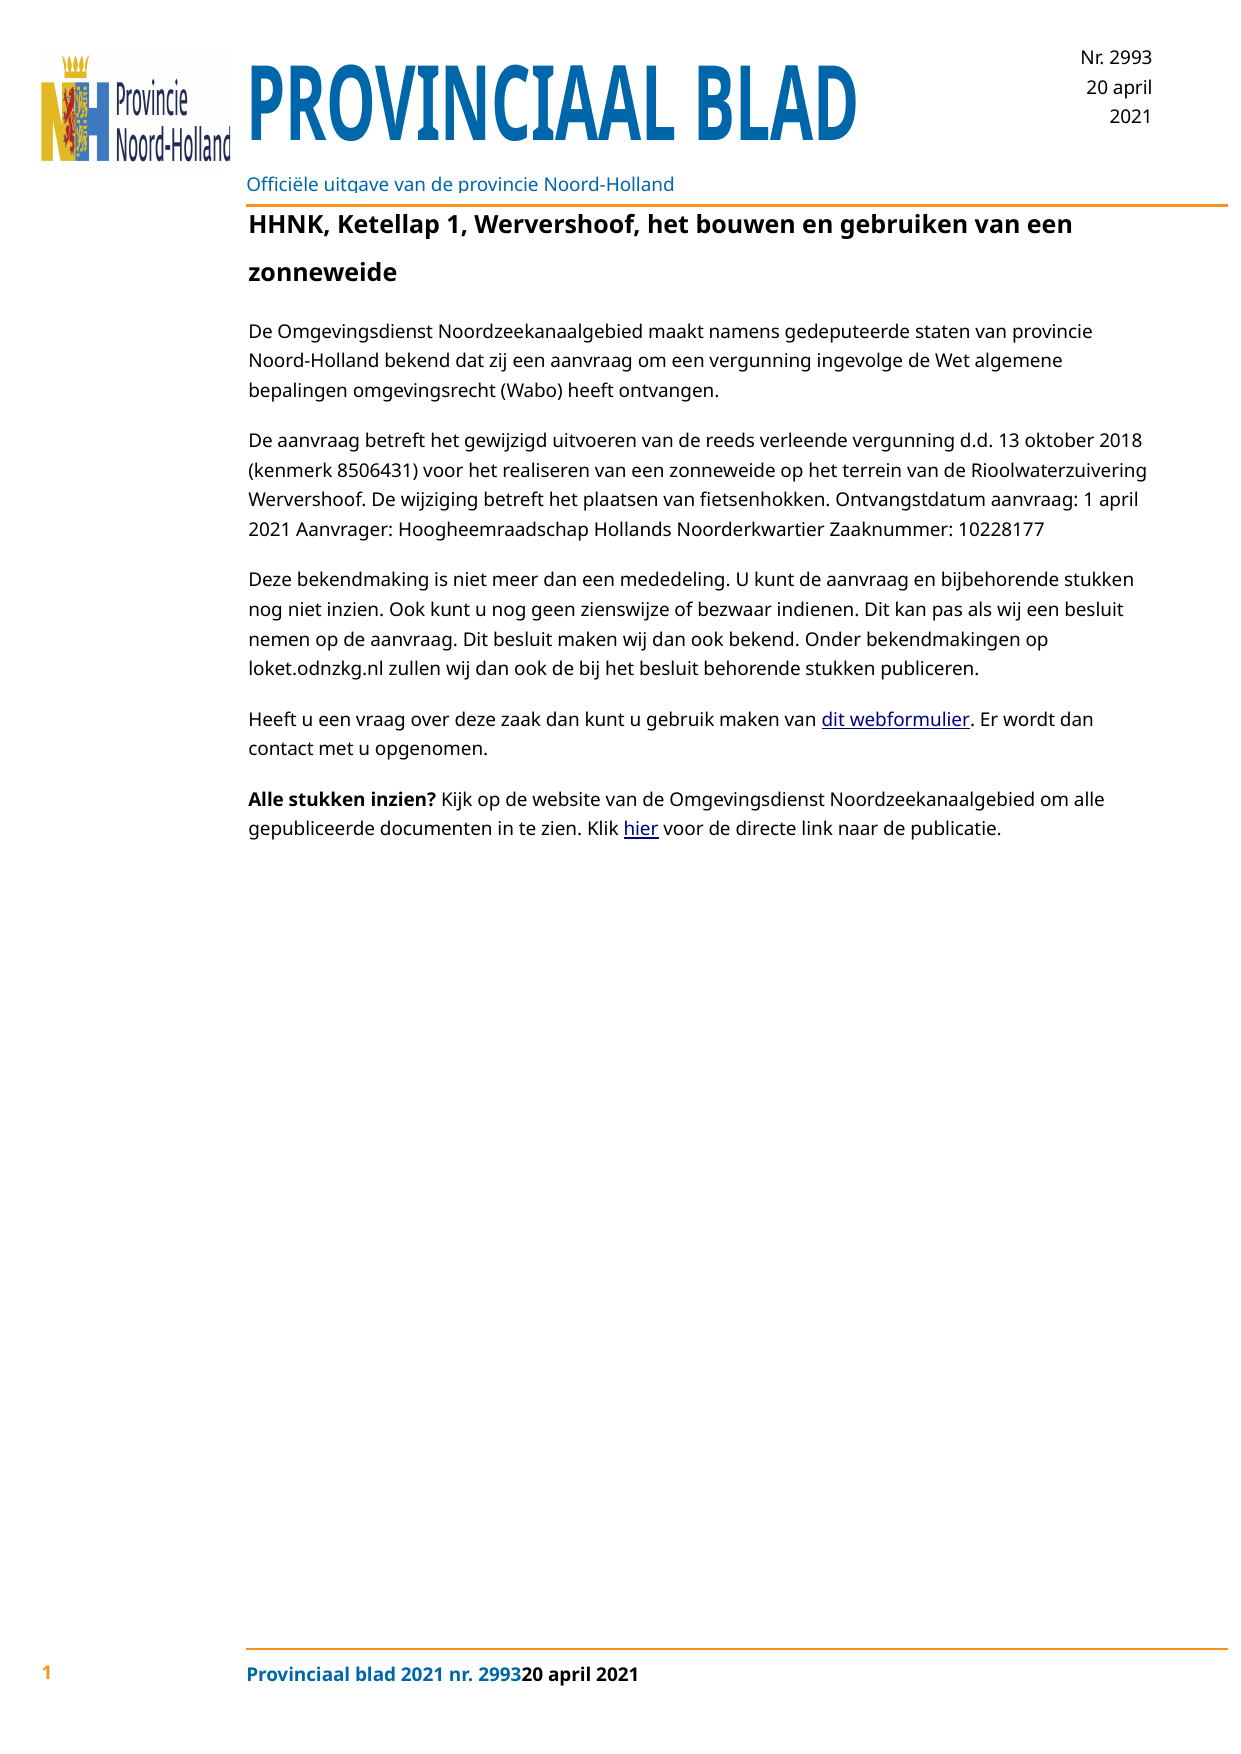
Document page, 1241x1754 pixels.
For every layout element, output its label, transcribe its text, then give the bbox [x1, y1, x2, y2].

text Deze bekendmaking is niet meer dan een mededeling. U kunt de aanvraag en bijbehorende stukken nog niet inzien. Ook kunt u nog geen zienswijze of bezwaar indienen. Dit kan pas als wij een besluit nemen op de aanvraag. Dit besluit maken wij dan ook bekend. Onder bekendmakingen op loket.odnzkg.nl zullen wij dan ook de bij het besluit behorende stukken publiceren. [248, 567, 1152, 681]
text Heeft u een vraag over deze zaak dan kunt u gebruik maken van dit webformulier. Er wordt dan contact met u opgenomen. [248, 706, 1152, 761]
text De Omgevingsdienst Noordzeekanaalgebied maakt namens gedeputeerde staten van provincie Noord-Holland bekend dat zij een aanvraag om een vergunning ingevolge de Wet algemene bepalingen omgevingsrecht (Wabo) heeft ontvangen. [248, 318, 1152, 403]
picture [41, 47, 231, 172]
text De aanvraag betreft het gewijzigd uitvoeren van de reeds verleende vergunning d.d. 13 oktober 2018 (kenmerk 8506431) voor het realiseren van een zonneweide op het terrein van de Rioolwaterzuivering Wervershoof. De wijziging betreft het plaatsen van fietsenhokken. Ontvangstdatum aanvraag: 1 april 2021 Aanvrager: Hoogheemraadschap Hollands Noorderkwartier Zaaknummer: 10228177 [248, 427, 1152, 542]
text Alle stukken inzien? Kijk op de website van de Omgevingsdienst Noordzeekanaalgebied om alle gepubliceerde documenten in te zien. Klik hier voor de directe link naar de publicatie. [248, 786, 1152, 841]
text HHNK, Ketellap 1, Wervershoof, het bouwen en gebruiken van een zonneweide [248, 207, 1152, 288]
